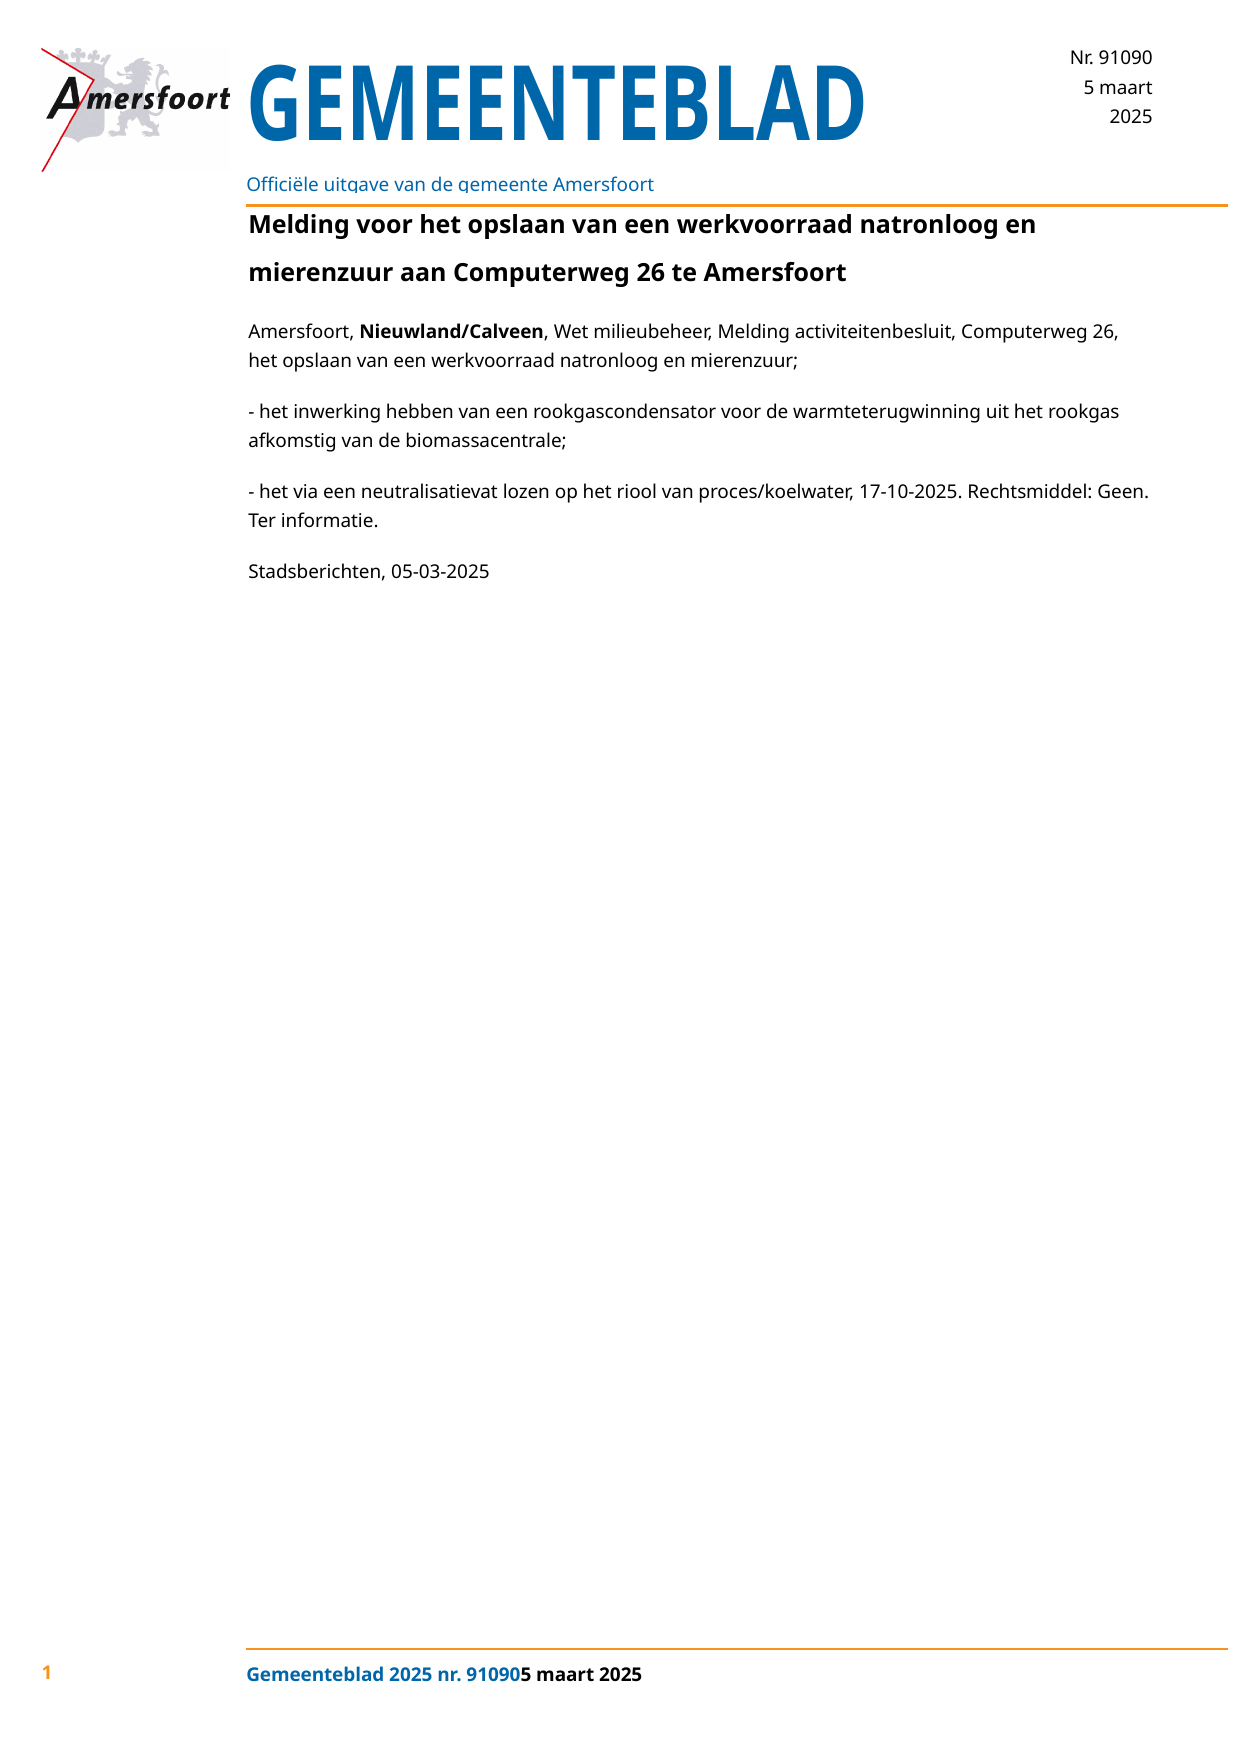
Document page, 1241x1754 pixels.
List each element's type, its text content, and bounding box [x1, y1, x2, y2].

text Stadsberichten, 05-03-2025 [248, 558, 1152, 584]
text Amersfoort, Nieuwland/Calveen, Wet milieubeheer, Melding activiteitenbesluit, Computerweg 26, het opslaan van een werkvoorraad natronloog en mierenzuur; [248, 318, 1152, 373]
text - het via een neutralisatievat lozen op het riool van proces/koelwater, 17-10-2025. Rechtsmiddel: Geen. Ter informatie. [248, 478, 1152, 533]
text - het inwerking hebben van een rookgascondensator voor de warmteterugwinning uit het rookgas afkomstig van de biomassacentrale; [248, 398, 1152, 453]
picture [41, 47, 231, 172]
text Melding voor het opslaan van een werkvoorraad natronloog en mierenzuur aan Computerweg 26 te Amersfoort [248, 207, 1152, 288]
